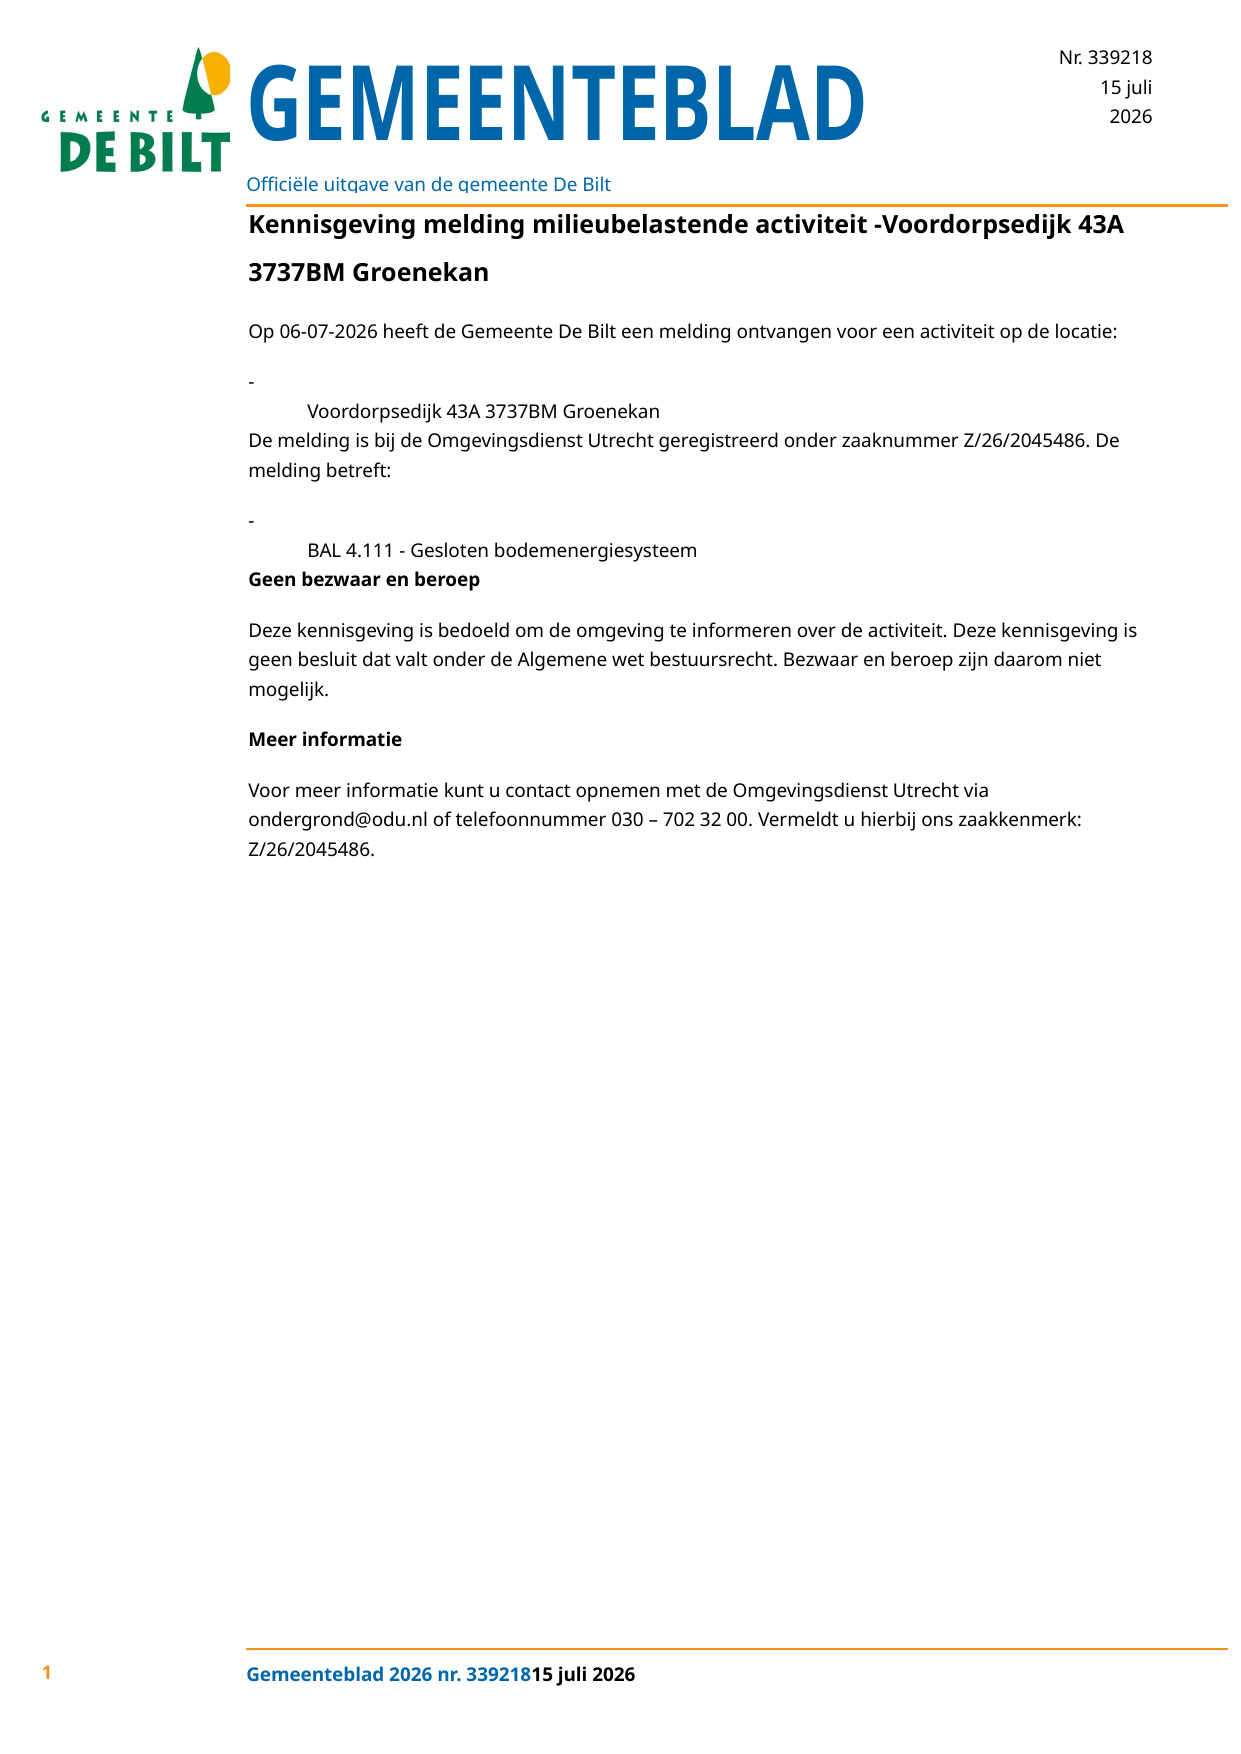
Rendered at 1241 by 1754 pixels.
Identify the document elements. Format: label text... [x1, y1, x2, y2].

text Op 06-07-2026 heeft de Gemeente De Bilt een melding ontvangen voor een activiteit op de locatie: [248, 318, 1152, 344]
text De melding is bij de Omgevingsdienst Utrecht geregistreerd onder zaaknummer Z/26/2045486. De melding betreft: [248, 427, 1152, 483]
text Deze kennisgeving is bedoeld om de omgeving te informeren over de activiteit. Deze kennisgeving is geen besluit dat valt onder de Algemene wet bestuursrecht. Bezwaar en beroep zijn daarom niet mogelijk. [248, 617, 1152, 702]
text Meer informatie [248, 727, 1152, 752]
text Kennisgeving melding milieubelastende activiteit -Voordorpsedijk 43A 3737BM Groenekan [248, 207, 1152, 288]
list Voordorpsedijk 43A 3737BM Groenekan [248, 398, 1152, 424]
text Geen bezwaar en beroep [248, 567, 1152, 592]
picture [41, 47, 231, 172]
list BAL 4.111 - Gesloten bodemenergiesysteem [248, 537, 1152, 563]
text Voor meer informatie kunt u contact opnemen met de Omgevingsdienst Utrecht via ondergrond@odu.nl of telefoonnummer 030 – 702 32 00. Vermeldt u hierbij ons zaakkenmerk: Z/26/2045486. [248, 777, 1152, 862]
